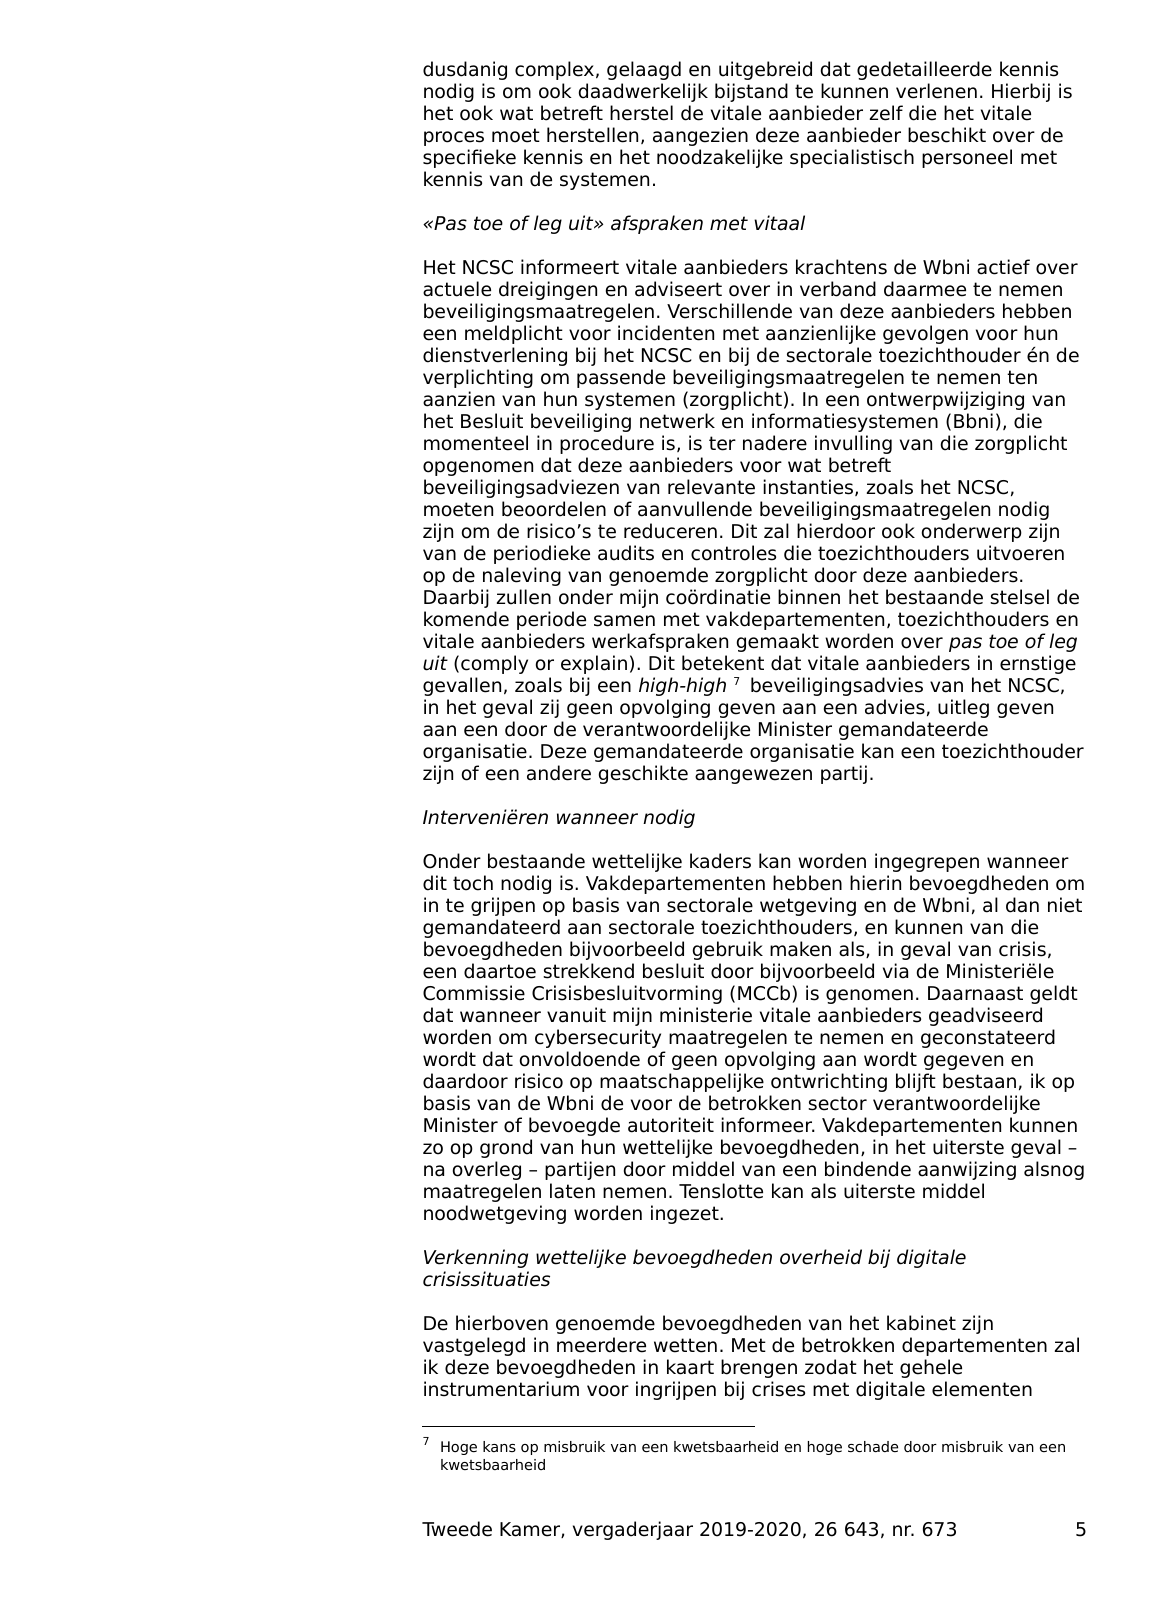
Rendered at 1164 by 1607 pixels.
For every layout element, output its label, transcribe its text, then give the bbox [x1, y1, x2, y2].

subtitle Verkenning wettelijke bevoegdheden overheid bij digitale crisissituaties [422, 1247, 1087, 1291]
subtitle Interveniëren wanneer nodig [422, 807, 1087, 829]
subtitle «Pas toe of leg uit» afspraken met vitaal [422, 213, 1087, 235]
text Het NCSC informeert vitale aanbieders krachtens de Wbni actief over actuele dreigingen en adviseert over in verband daarmee te nemen beveiligingsmaatregelen. Verschillende van deze aanbieders hebben een meldplicht voor incidenten met aanzienlijke gevolgen voor hun dienstverlening bij het NCSC en bij de sectorale toezichthouder én de verplichting om passende beveiligingsmaatregelen te nemen ten aanzien van hun systemen (zorgplicht). In een ontwerpwijziging van het Besluit beveiliging netwerk en informatiesystemen (Bbni), die momenteel in procedure is, is ter nadere invulling van die zorgplicht opgenomen dat deze aanbieders voor wat betreft beveiligingsadviezen van relevante instanties, zoals het NCSC, moeten beoordelen of aanvullende beveiligingsmaatregelen nodig zijn om de risico’s te reduceren. Dit zal hierdoor ook onderwerp zijn van de periodieke audits en controles die toezichthouders uitvoeren op de naleving van genoemde zorgplicht door deze aanbieders. [422, 257, 1087, 587]
text Onder bestaande wettelijke kaders kan worden ingegrepen wanneer dit toch nodig is. Vakdepartementen hebben hierin bevoegdheden om in te grijpen op basis van sectorale wetgeving en de Wbni, al dan niet gemandateerd aan sectorale toezichthouders, en kunnen van die bevoegdheden bijvoorbeeld gebruik maken als, in geval van crisis, een daartoe strekkend besluit door bijvoorbeeld via de Ministeriële Commissie Crisisbesluitvorming (MCCb) is genomen. Daarnaast geldt dat wanneer vanuit mijn ministerie vitale aanbieders geadviseerd worden om cybersecurity maatregelen te nemen en geconstateerd wordt dat onvoldoende of geen opvolging aan wordt gegeven en daardoor risico op maatschappelijke ontwrichting blijft bestaan, ik op basis van de Wbni de voor de betrokken sector verantwoordelijke Minister of bevoegde autoriteit informeer. Vakdepartementen kunnen zo op grond van hun wettelijke bevoegdheden, in het uiterste geval – na overleg – partijen door middel van een bindende aanwijzing alsnog maatregelen laten nemen. Tenslotte kan als uiterste middel noodwetgeving worden ingezet. [422, 851, 1087, 1225]
text De hierboven genoemde bevoegdheden van het kabinet zijn vastgelegd in meerdere wetten. Met de betrokken departementen zal ik deze bevoegdheden in kaart brengen zodat het gehele instrumentarium voor ingrijpen bij crises met digitale elementen [422, 1313, 1087, 1401]
text Hoge kans op misbruik van een kwetsbaarheid en hoge schade door misbruik van een kwetsbaarheid [422, 1435, 1087, 1474]
text Daarbij zullen onder mijn coördinatie binnen het bestaande stelsel de komende periode samen met vakdepartementen, toezichthouders en vitale aanbieders werkafspraken gemaakt worden over pas toe of leg uit (comply or explain). Dit betekent dat vitale aanbieders in ernstige gevallen, zoals bij een high-high beveiligingsadvies van het NCSC, in het geval zij geen opvolging geven aan een advies, uitleg geven aan een door de verantwoordelijke Minister gemandateerde organisatie. Deze gemandateerde organisatie kan een toezichthouder zijn of een andere geschikte aangewezen partij. [422, 587, 1087, 785]
text dusdanig complex, gelaagd en uitgebreid dat gedetailleerde kennis nodig is om ook daadwerkelijk bijstand te kunnen verlenen. Hierbij is het ook wat betreft herstel de vitale aanbieder zelf die het vitale proces moet herstellen, aangezien deze aanbieder beschikt over de specifieke kennis en het noodzakelijke specialistisch personeel met kennis van de systemen. [422, 59, 1087, 191]
